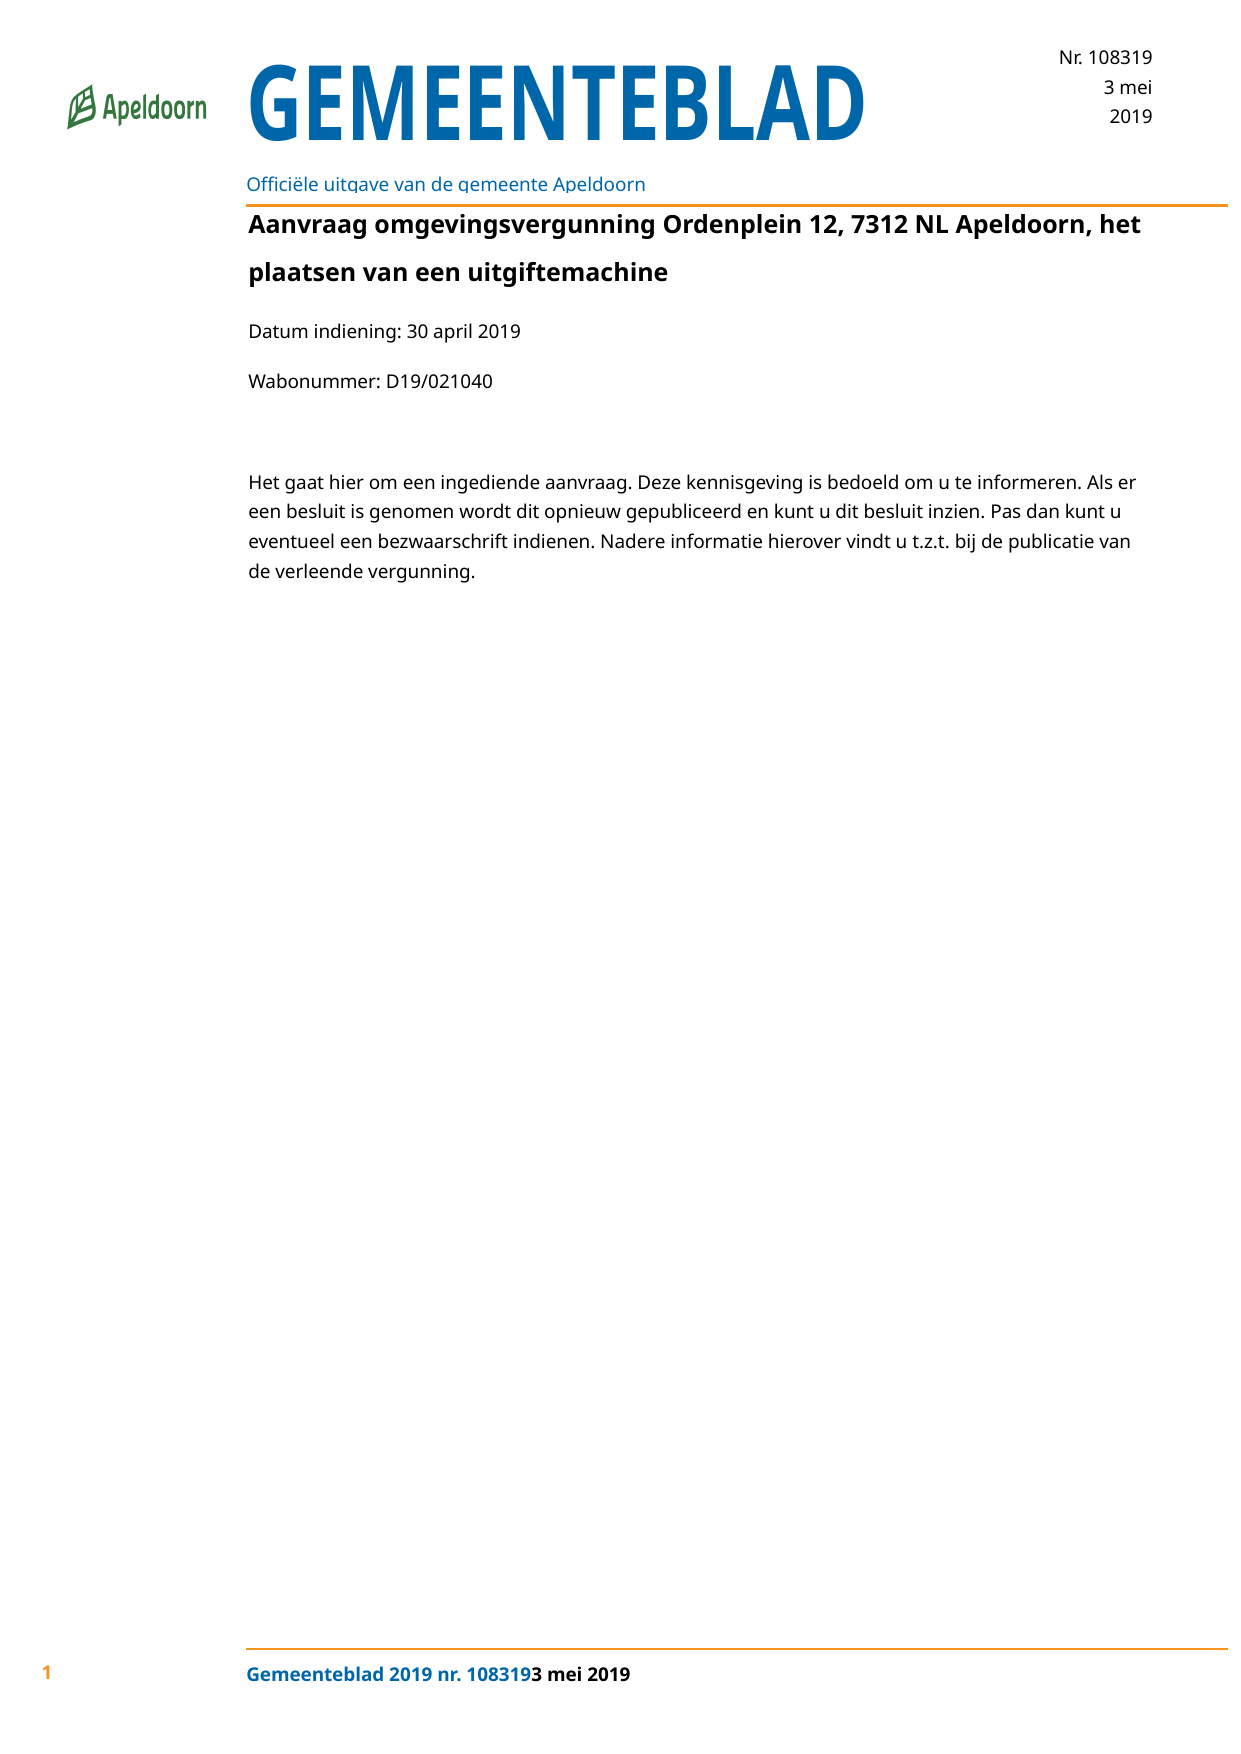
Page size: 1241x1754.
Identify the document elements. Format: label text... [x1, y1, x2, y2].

text Wabonummer: D19/021040 [248, 368, 1152, 394]
text Datum indiening: 30 april 2019 [248, 318, 1152, 344]
picture [41, 47, 231, 172]
text Aanvraag omgevingsvergunning Ordenplein 12, 7312 NL Apeldoorn, het plaatsen van een uitgiftemachine [248, 207, 1152, 288]
text Het gaat hier om een ingediende aanvraag. Deze kennisgeving is bedoeld om u te informeren. Als er een besluit is genomen wordt dit opnieuw gepubliceerd en kunt u dit besluit inzien. Pas dan kunt u eventueel een bezwaarschrift indienen. Nadere informatie hierover vindt u t.z.t. bij de publicatie van de verleende vergunning. [248, 469, 1152, 584]
